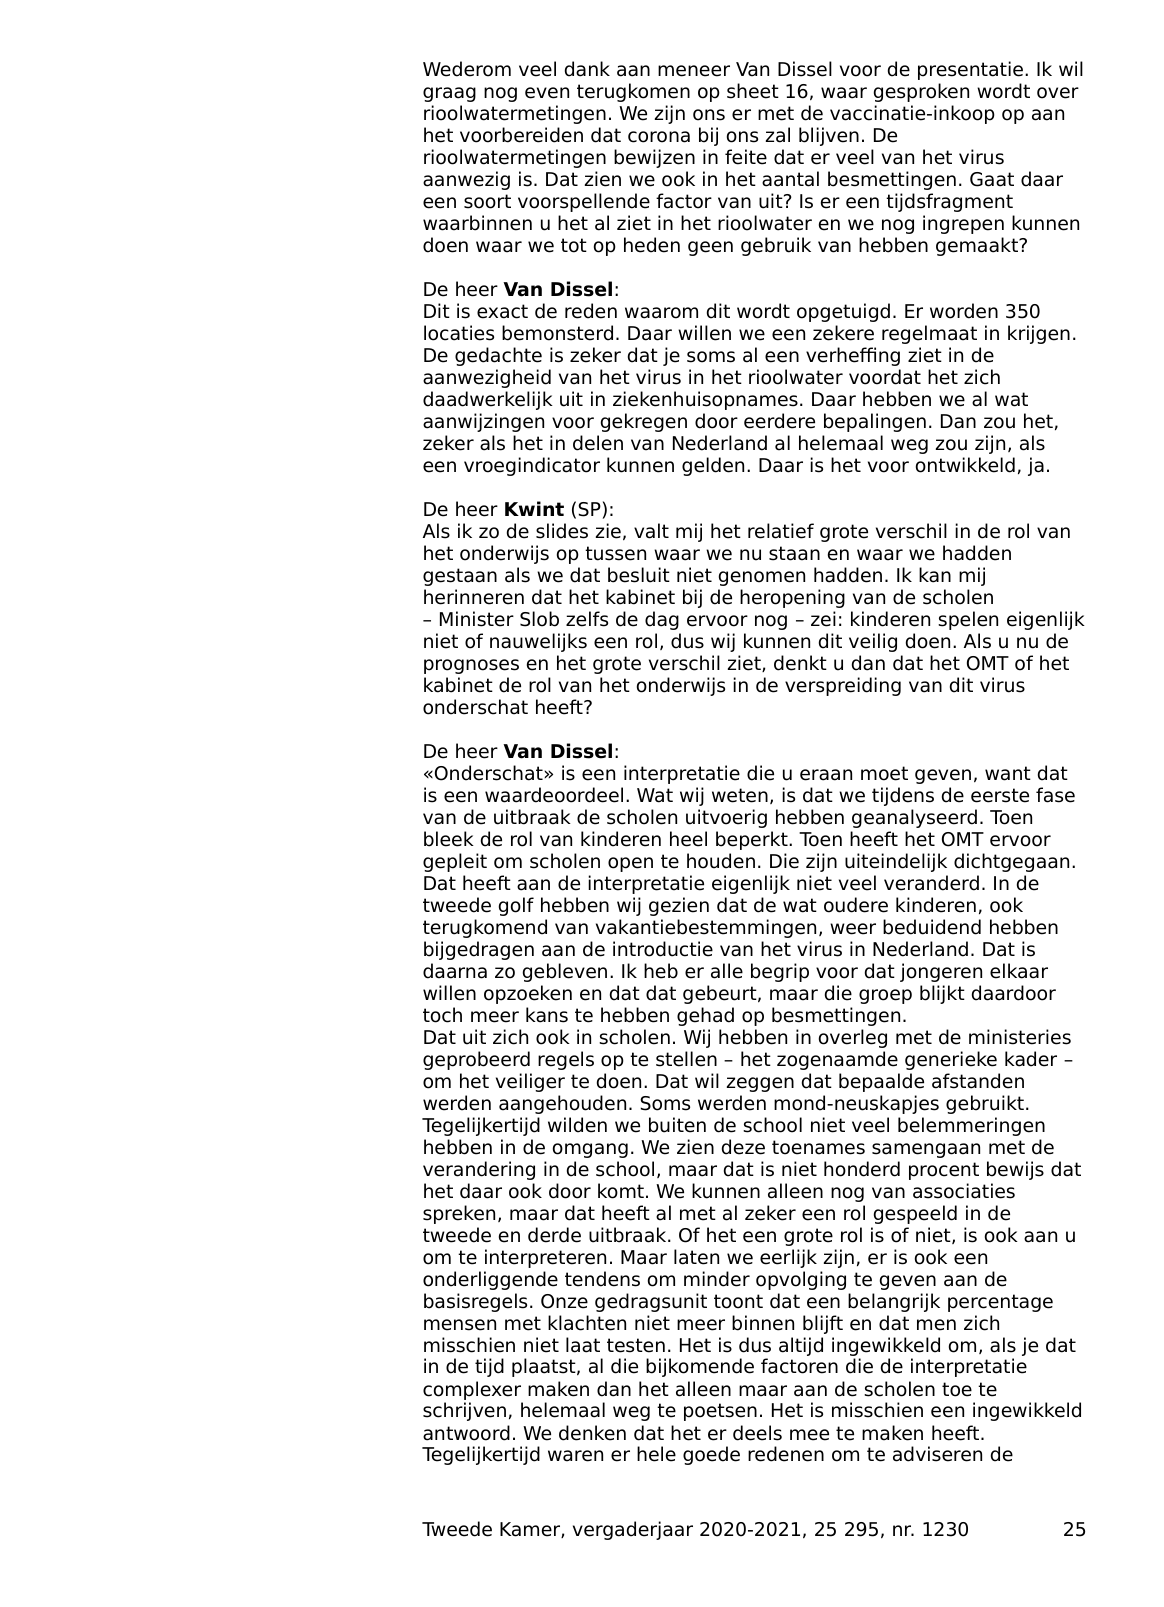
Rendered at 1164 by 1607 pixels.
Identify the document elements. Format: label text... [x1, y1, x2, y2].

text Wederom veel dank aan meneer Van Dissel voor de presentatie. Ik wil graag nog even terugkomen op sheet 16, waar gesproken wordt over rioolwatermetingen. We zijn ons er met de vaccinatie-inkoop op aan het voorbereiden dat corona bij ons zal blijven. De rioolwatermetingen bewijzen in feite dat er veel van het virus aanwezig is. Dat zien we ook in het aantal besmettingen. Gaat daar een soort voorspellende factor van uit? Is er een tijdsfragment waarbinnen u het al ziet in het rioolwater en we nog ingrepen kunnen doen waar we tot op heden geen gebruik van hebben gemaakt? [422, 59, 1087, 257]
text De heer Van Dissel: [422, 279, 1087, 301]
text Als ik zo de slides zie, valt mij het relatief grote verschil in de rol van het onderwijs op tussen waar we nu staan en waar we hadden gestaan als we dat besluit niet genomen hadden. Ik kan mij herinneren dat het kabinet bij de heropening van de scholen – Minister Slob zelfs de dag ervoor nog – zei: kinderen spelen eigenlijk niet of nauwelijks een rol, dus wij kunnen dit veilig doen. Als u nu de prognoses en het grote verschil ziet, denkt u dan dat het OMT of het kabinet de rol van het onderwijs in de verspreiding van dit virus onderschat heeft? [422, 521, 1087, 719]
text «Onderschat» is een interpretatie die u eraan moet geven, want dat is een waardeoordeel. Wat wij weten, is dat we tijdens de eerste fase van de uitbraak de scholen uitvoerig hebben geanalyseerd. Toen bleek de rol van kinderen heel beperkt. Toen heeft het OMT ervoor gepleit om scholen open te houden. Die zijn uiteindelijk dichtgegaan. Dat heeft aan de interpretatie eigenlijk niet veel veranderd. In de tweede golf hebben wij gezien dat de wat oudere kinderen, ook terugkomend van vakantiebestemmingen, weer beduidend hebben bijgedragen aan de introductie van het virus in Nederland. Dat is daarna zo gebleven. Ik heb er alle begrip voor dat jongeren elkaar willen opzoeken en dat dat gebeurt, maar die groep blijkt daardoor toch meer kans te hebben gehad op besmettingen. [422, 763, 1087, 1027]
text De heer Kwint (SP): [422, 499, 1087, 521]
text Dit is exact de reden waarom dit wordt opgetuigd. Er worden 350 locaties bemonsterd. Daar willen we een zekere regelmaat in krijgen. De gedachte is zeker dat je soms al een verheffing ziet in de aanwezigheid van het virus in het rioolwater voordat het zich daadwerkelijk uit in ziekenhuisopnames. Daar hebben we al wat aanwijzingen voor gekregen door eerdere bepalingen. Dan zou het, zeker als het in delen van Nederland al helemaal weg zou zijn, als een vroegindicator kunnen gelden. Daar is het voor ontwikkeld, ja. [422, 301, 1087, 477]
text Dat uit zich ook in scholen. Wij hebben in overleg met de ministeries geprobeerd regels op te stellen – het zogenaamde generieke kader – om het veiliger te doen. Dat wil zeggen dat bepaalde afstanden werden aangehouden. Soms werden mond-neuskapjes gebruikt. Tegelijkertijd wilden we buiten de school niet veel belemmeringen hebben in de omgang. We zien deze toenames samengaan met de verandering in de school, maar dat is niet honderd procent bewijs dat het daar ook door komt. We kunnen alleen nog van associaties spreken, maar dat heeft al met al zeker een rol gespeeld in de tweede en derde uitbraak. Of het een grote rol is of niet, is ook aan u om te interpreteren. Maar laten we eerlijk zijn, er is ook een onderliggende tendens om minder opvolging te geven aan de basisregels. Onze gedragsunit toont dat een belangrijk percentage mensen met klachten niet meer binnen blijft en dat men zich misschien niet laat testen. Het is dus altijd ingewikkeld om, als je dat in de tijd plaatst, al die bijkomende factoren die de interpretatie complexer maken dan het alleen maar aan de scholen toe te schrijven, helemaal weg te poetsen. Het is misschien een ingewikkeld antwoord. We denken dat het er deels mee te maken heeft. Tegelijkertijd waren er hele goede redenen om te adviseren de [422, 1027, 1087, 1466]
text De heer Van Dissel: [422, 741, 1087, 763]
